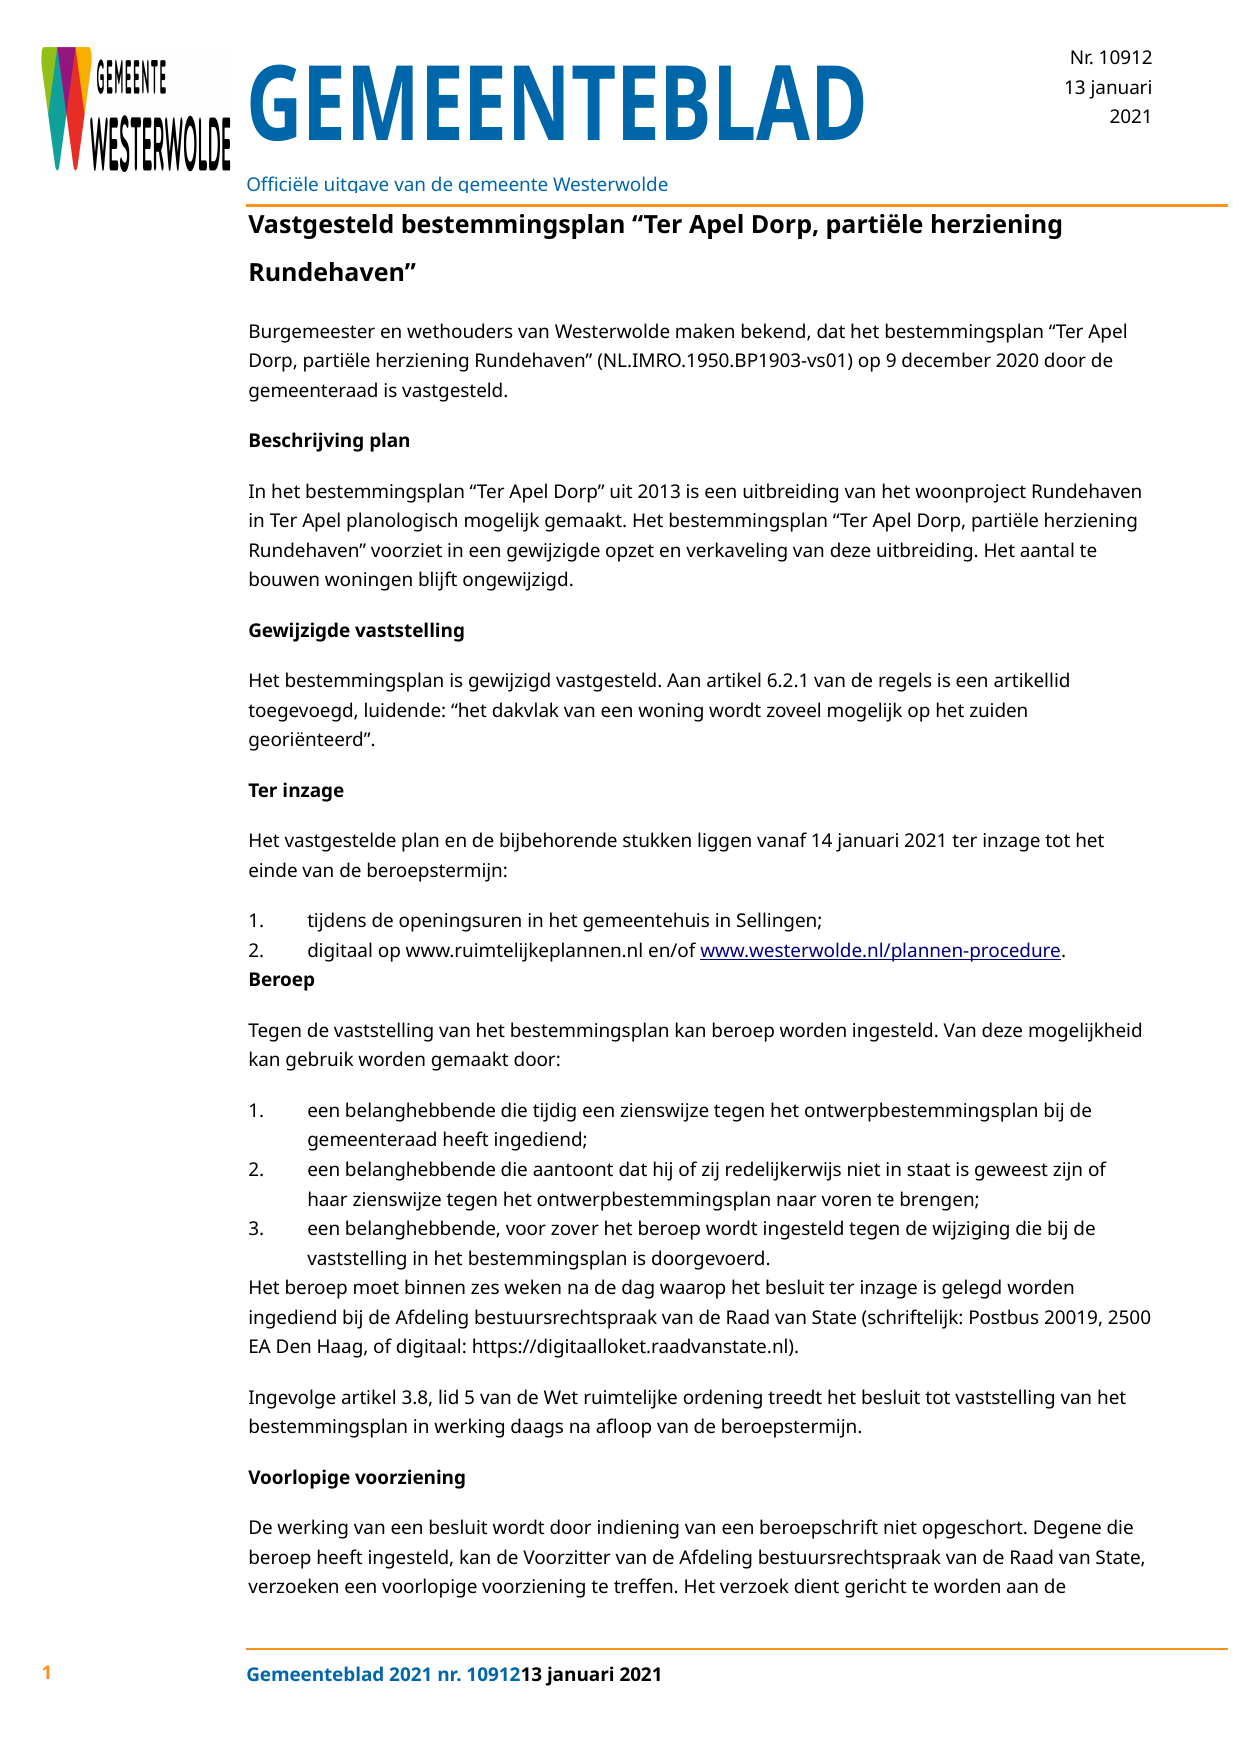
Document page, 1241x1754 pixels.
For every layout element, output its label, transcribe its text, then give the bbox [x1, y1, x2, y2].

text Beroep [248, 967, 1152, 992]
text Ingevolge artikel 3.8, lid 5 van de Wet ruimtelijke ordening treedt het besluit tot vaststelling van het bestemmingsplan in werking daags na afloop van de beroepstermijn. [248, 1384, 1152, 1439]
text Beschrijving plan [248, 427, 1152, 453]
text In het bestemmingsplan “Ter Apel Dorp” uit 2013 is een uitbreiding van het woonproject Rundehaven in Ter Apel planologisch mogelijk gemaakt. Het bestemmingsplan “Ter Apel Dorp, partiële herziening Rundehaven” voorziet in een gewijzigde opzet en verkaveling van deze uitbreiding. Het aantal te bouwen woningen blijft ongewijzigd. [248, 478, 1152, 592]
text Het vastgestelde plan en de bijbehorende stukken liggen vanaf 14 januari 2021 ter inzage tot het einde van de beroepstermijn: [248, 827, 1152, 883]
text Voorlopige voorziening [248, 1464, 1152, 1490]
text Ter inzage [248, 777, 1152, 803]
text Vastgesteld bestemmingsplan “Ter Apel Dorp, partiële herziening Rundehaven” [248, 207, 1152, 288]
list tijdens de openingsuren in het gemeentehuis in Sellingen; [248, 907, 1152, 933]
picture [41, 47, 231, 172]
list een belanghebbende, voor zover het beroep wordt ingesteld tegen de wijziging die bij de vaststelling in het bestemmingsplan is doorgevoerd. [248, 1215, 1152, 1271]
text De werking van een besluit wordt door indiening van een beroepschrift niet opgeschort. Degene die beroep heeft ingesteld, kan de Voorzitter van de Afdeling bestuursrechtspraak van de Raad van State, verzoeken een voorlopige voorziening te treffen. Het verzoek dient gericht te worden aan de [248, 1514, 1152, 1599]
list een belanghebbende die aantoont dat hij of zij redelijkerwijs niet in staat is geweest zijn of haar zienswijze tegen het ontwerpbestemmingsplan naar voren te brengen; [248, 1156, 1152, 1212]
list een belanghebbende die tijdig een zienswijze tegen het ontwerpbestemmingsplan bij de gemeenteraad heeft ingediend; [248, 1097, 1152, 1152]
text Burgemeester en wethouders van Westerwolde maken bekend, dat het bestemmingsplan “Ter Apel Dorp, partiële herziening Rundehaven” (NL.IMRO.1950.BP1903-vs01) op 9 december 2020 door de gemeenteraad is vastgesteld. [248, 318, 1152, 403]
text Gewijzigde vaststelling [248, 617, 1152, 643]
text Het bestemmingsplan is gewijzigd vastgesteld. Aan artikel 6.2.1 van de regels is een artikellid toegevoegd, luidende: “het dakvlak van een woning wordt zoveel mogelijk op het zuiden georiënteerd”. [248, 667, 1152, 752]
text Tegen de vaststelling van het bestemmingsplan kan beroep worden ingesteld. Van deze mogelijkheid kan gebruik worden gemaakt door: [248, 1017, 1152, 1072]
list digitaal op www.ruimtelijkeplannen.nl en/of www.westerwolde.nl/plannen-procedure. [248, 937, 1152, 963]
text Het beroep moet binnen zes weken na de dag waarop het besluit ter inzage is gelegd worden ingediend bij de Afdeling bestuursrechtspraak van de Raad van State (schriftelijk: Postbus 20019, 2500 EA Den Haag, of digitaal: https://digitaalloket.raadvanstate.nl). [248, 1274, 1152, 1359]
